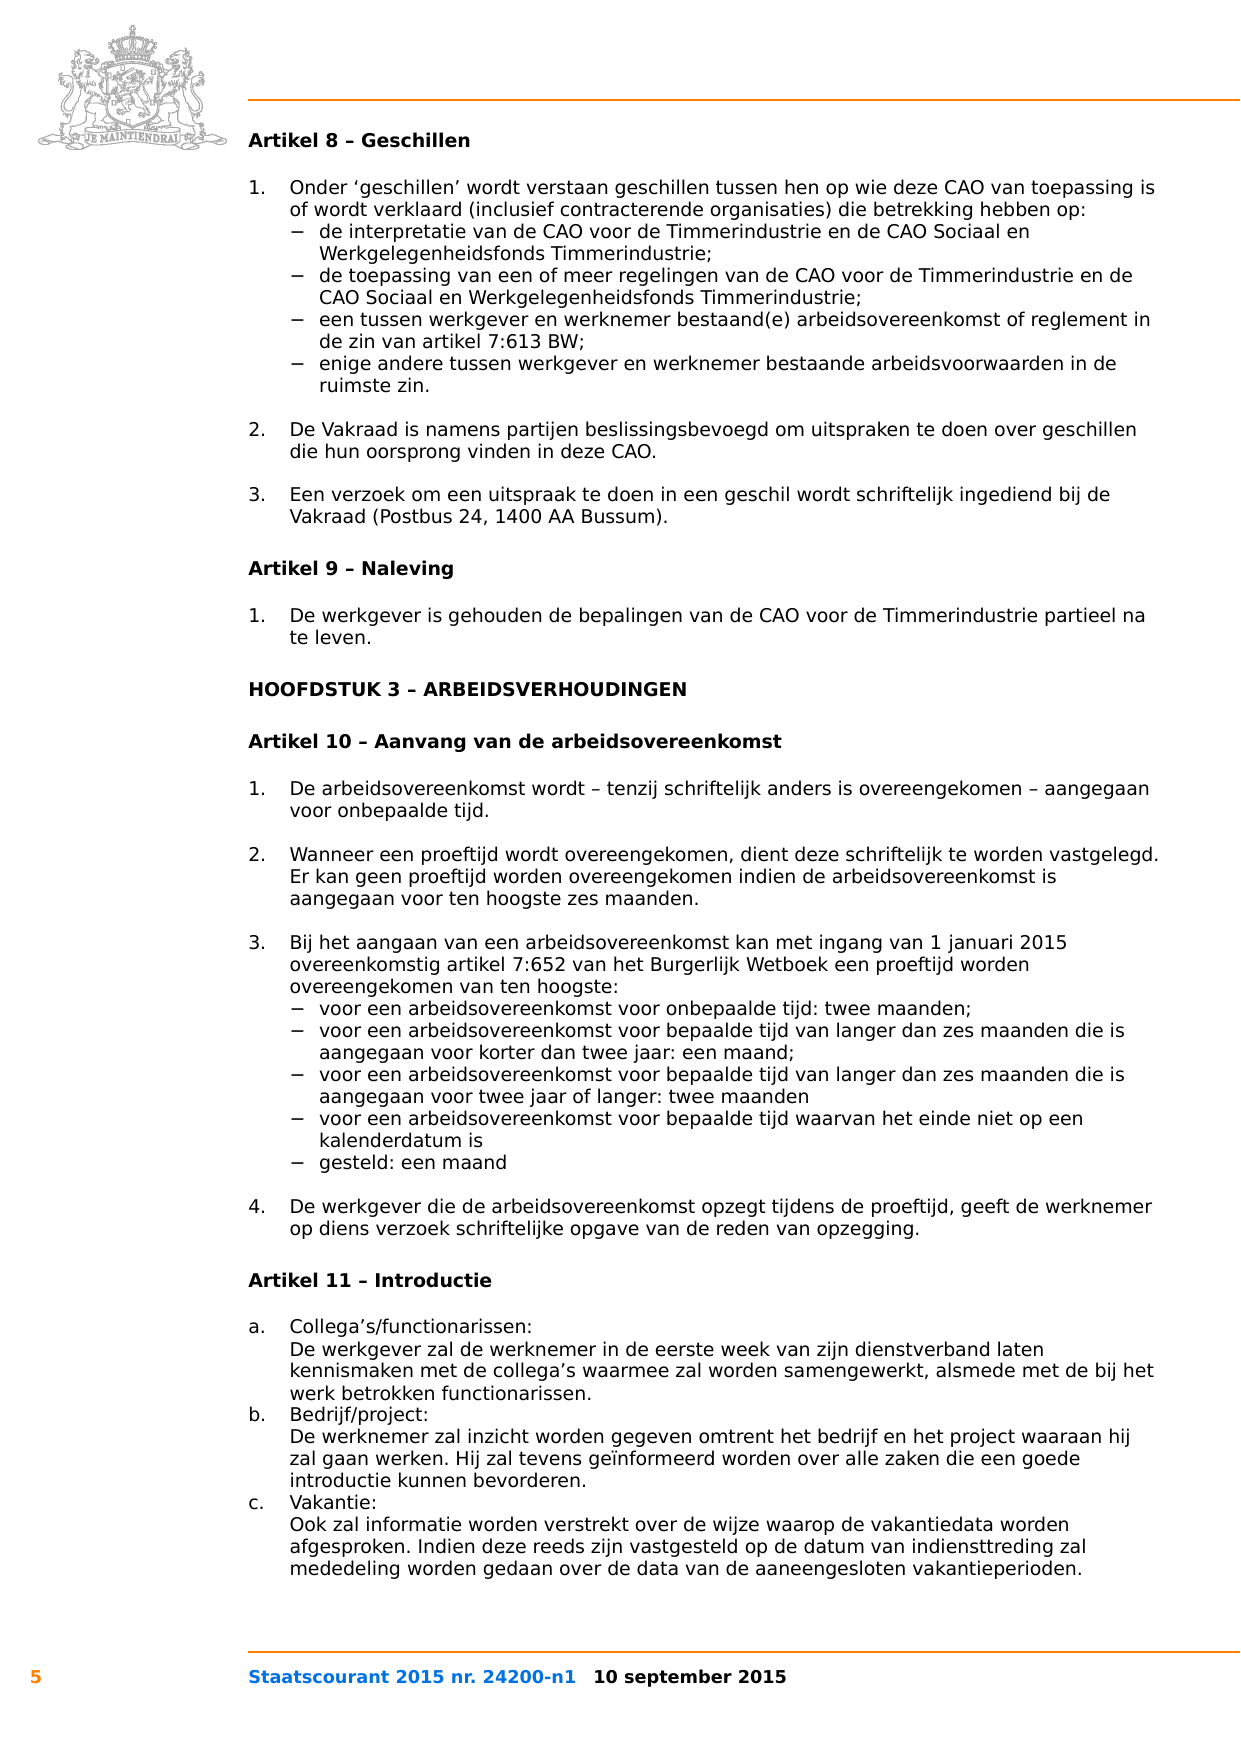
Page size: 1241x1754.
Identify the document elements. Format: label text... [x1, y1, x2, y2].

text − voor een arbeidsovereenkomst voor bepaalde tijd van langer dan zes maanden die is aangegaan voor twee jaar of langer: twee maanden [289, 1064, 1163, 1108]
text − gesteld: een maand [289, 1152, 1163, 1174]
text b. Bedrijf/project: [248, 1404, 1163, 1426]
text − voor een arbeidsovereenkomst voor bepaalde tijd van langer dan zes maanden die is aangegaan voor korter dan twee jaar: een maand; [289, 1020, 1163, 1064]
text 1. Onder ‘geschillen’ wordt verstaan geschillen tussen hen op wie deze CAO van toepassing is of wordt verklaard (inclusief contracterende organisaties) die betrekking hebben op: [248, 177, 1163, 221]
text − een tussen werkgever en werknemer bestaand(e) arbeidsovereenkomst of reglement in de zin van artikel 7:613 BW; [289, 309, 1163, 353]
text − enige andere tussen werkgever en werknemer bestaande arbeidsvoorwaarden in de ruimste zin. [289, 353, 1163, 397]
subtitle Artikel 8 – Geschillen [248, 130, 1163, 152]
subtitle Artikel 9 – Naleving [248, 558, 1163, 580]
picture [38, 25, 227, 150]
subtitle Artikel 10 – Aanvang van de arbeidsovereenkomst [248, 731, 1163, 753]
subtitle HOOFDSTUK 3 – ARBEIDSVERHOUDINGEN [248, 679, 1163, 701]
text − de toepassing van een of meer regelingen van de CAO voor de Timmerindustrie en de CAO Sociaal en Werkgelegenheidsfonds Timmerindustrie; [289, 265, 1163, 309]
text De werknemer zal inzicht worden gegeven omtrent het bedrijf en het project waaraan hij zal gaan werken. Hij zal tevens geïnformeerd worden over alle zaken die een goede introductie kunnen bevorderen. [289, 1426, 1163, 1492]
text Ook zal informatie worden verstrekt over de wijze waarop de vakantiedata worden afgesproken. Indien deze reeds zijn vastgesteld op de datum van indiensttreding zal mededeling worden gedaan over de data van de aaneengesloten vakantieperioden. [289, 1514, 1163, 1580]
text − voor een arbeidsovereenkomst voor bepaalde tijd waarvan het einde niet op een kalenderdatum is [289, 1108, 1163, 1152]
text 1. De arbeidsovereenkomst wordt – tenzij schriftelijk anders is overeengekomen – aangegaan voor onbepaalde tijd. [248, 778, 1163, 822]
text a. Collega’s/functionarissen: [248, 1316, 1163, 1338]
text 3. Een verzoek om een uitspraak te doen in een geschil wordt schriftelijk ingediend bij de Vakraad (Postbus 24, 1400 AA Bussum). [248, 484, 1163, 528]
text 1. De werkgever is gehouden de bepalingen van de CAO voor de Timmerindustrie partieel na te leven. [248, 605, 1163, 649]
text 2. Wanneer een proeftijd wordt overeengekomen, dient deze schriftelijk te worden vastgelegd. Er kan geen proeftijd worden overeengekomen indien de arbeidsovereenkomst is aangegaan voor ten hoogste zes maanden. [248, 844, 1163, 910]
text − de interpretatie van de CAO voor de Timmerindustrie en de CAO Sociaal en Werkgelegenheidsfonds Timmerindustrie; [289, 221, 1163, 265]
text c. Vakantie: [248, 1492, 1163, 1514]
text 3. Bij het aangaan van een arbeidsovereenkomst kan met ingang van 1 januari 2015 overeenkomstig artikel 7:652 van het Burgerlijk Wetboek een proeftijd worden overeengekomen van ten hoogste: [248, 932, 1163, 998]
subtitle Artikel 11 – Introductie [248, 1269, 1163, 1291]
text 2. De Vakraad is namens partijen beslissingsbevoegd om uitspraken te doen over geschillen die hun oorsprong vinden in deze CAO. [248, 418, 1163, 462]
text 4. De werkgever die de arbeidsovereenkomst opzegt tijdens de proeftijd, geeft de werknemer op diens verzoek schriftelijke opgave van de reden van opzegging. [248, 1196, 1163, 1239]
text − voor een arbeidsovereenkomst voor onbepaalde tijd: twee maanden; [289, 998, 1163, 1020]
text De werkgever zal de werknemer in de eerste week van zijn dienstverband laten kennismaken met de collega’s waarmee zal worden samengewerkt, alsmede met de bij het werk betrokken functionarissen. [289, 1338, 1163, 1404]
